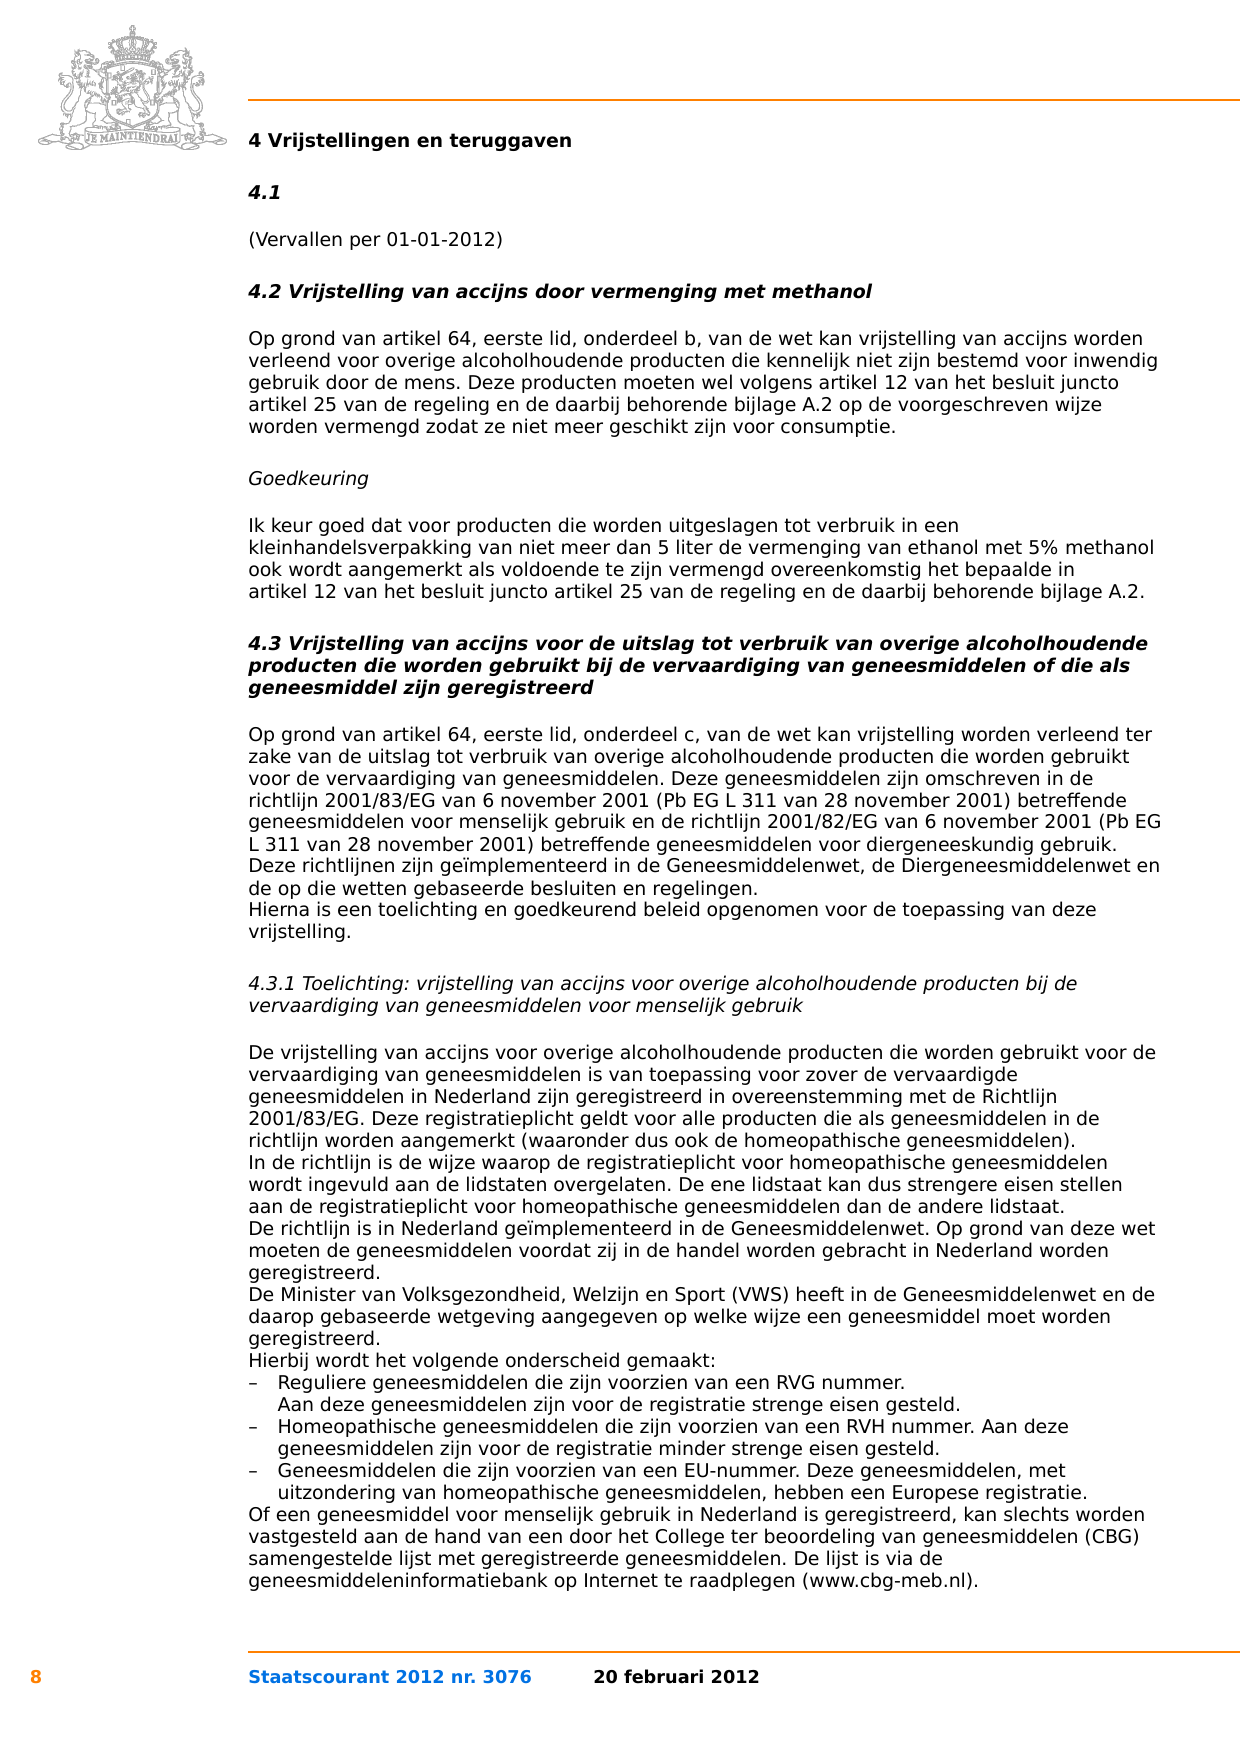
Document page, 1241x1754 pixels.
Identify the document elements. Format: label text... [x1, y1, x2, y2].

text Ik keur goed dat voor producten die worden uitgeslagen tot verbruik in een kleinhandelsverpakking van niet meer dan 5 liter de vermenging van ethanol met 5% methanol ook wordt aangemerkt als voldoende te zijn vermengd overeenkomstig het bepaalde in artikel 12 van het besluit juncto artikel 25 van de regeling en de daarbij behorende bijlage A.2. [248, 515, 1163, 603]
text De richtlijn is in Nederland geïmplementeerd in de Geneesmiddelenwet. Op grond van deze wet moeten de geneesmiddelen voordat zij in de handel worden gebracht in Nederland worden geregistreerd. [248, 1218, 1163, 1284]
subtitle 4.3.1 Toelichting: vrijstelling van accijns voor overige alcoholhoudende producten bij de vervaardiging van geneesmiddelen voor menselijk gebruik [248, 973, 1163, 1017]
subtitle 4.2 Vrijstelling van accijns door vermenging met methanol [248, 281, 1163, 303]
text – Reguliere geneesmiddelen die zijn voorzien van een RVG nummer. [248, 1372, 1163, 1394]
text De Minister van Volksgezondheid, Welzijn en Sport (VWS) heeft in de Geneesmiddelenwet en de daarop gebaseerde wetgeving aangegeven op welke wijze een geneesmiddel moet worden geregistreerd. [248, 1284, 1163, 1350]
text – Geneesmiddelen die zijn voorzien van een EU-nummer. Deze geneesmiddelen, met uitzondering van homeopathische geneesmiddelen, hebben een Europese registratie. [248, 1460, 1163, 1504]
picture [38, 25, 227, 150]
text Hierna is een toelichting en goedkeurend beleid opgenomen voor de toepassing van deze vrijstelling. [248, 899, 1163, 943]
text (Vervallen per 01-01-2012) [248, 229, 1163, 251]
text Of een geneesmiddel voor menselijk gebruik in Nederland is geregistreerd, kan slechts worden vastgesteld aan de hand van een door het College ter beoordeling van geneesmiddelen (CBG) samengestelde lijst met geregistreerde geneesmiddelen. De lijst is via de geneesmiddeleninformatiebank op Internet te raadplegen (www.cbg-meb.nl). [248, 1504, 1163, 1592]
text Op grond van artikel 64, eerste lid, onderdeel b, van de wet kan vrijstelling van accijns worden verleend voor overige alcoholhoudende producten die kennelijk niet zijn bestemd voor inwendig gebruik door de mens. Deze producten moeten wel volgens artikel 12 van het besluit juncto artikel 25 van de regeling en de daarbij behorende bijlage A.2 op de voorgeschreven wijze worden vermengd zodat ze niet meer geschikt zijn voor consumptie. [248, 328, 1163, 438]
subtitle Goedkeuring [248, 468, 1163, 490]
text Hierbij wordt het volgende onderscheid gemaakt: [248, 1350, 1163, 1372]
text Aan deze geneesmiddelen zijn voor de registratie strenge eisen gesteld. [277, 1394, 1163, 1416]
text De vrijstelling van accijns voor overige alcoholhoudende producten die worden gebruikt voor de vervaardiging van geneesmiddelen is van toepassing voor zover de vervaardigde geneesmiddelen in Nederland zijn geregistreerd in overeenstemming met de Richtlijn 2001/83/EG. Deze registratieplicht geldt voor alle producten die als geneesmiddelen in de richtlijn worden aangemerkt (waaronder dus ook de homeopathische geneesmiddelen). [248, 1042, 1163, 1152]
subtitle 4.3 Vrijstelling van accijns voor de uitslag tot verbruik van overige alcoholhoudende producten die worden gebruikt bij de vervaardiging van geneesmiddelen of die als geneesmiddel zijn geregistreerd [248, 633, 1163, 698]
text In de richtlijn is de wijze waarop de registratieplicht voor homeopathische geneesmiddelen wordt ingevuld aan de lidstaten overgelaten. De ene lidstaat kan dus strengere eisen stellen aan de registratieplicht voor homeopathische geneesmiddelen dan de andere lidstaat. [248, 1152, 1163, 1218]
subtitle 4.1 [248, 182, 1163, 204]
text Op grond van artikel 64, eerste lid, onderdeel c, van de wet kan vrijstelling worden verleend ter zake van de uitslag tot verbruik van overige alcoholhoudende producten die worden gebruikt voor de vervaardiging van geneesmiddelen. Deze geneesmiddelen zijn omschreven in de richtlijn 2001/83/EG van 6 november 2001 (Pb EG L 311 van 28 november 2001) betreffende geneesmiddelen voor menselijk gebruik en de richtlijn 2001/82/EG van 6 november 2001 (Pb EG L 311 van 28 november 2001) betreffende geneesmiddelen voor diergeneeskundig gebruik. Deze richtlijnen zijn geïmplementeerd in de Geneesmiddelenwet, de Diergeneesmiddelenwet en de op die wetten gebaseerde besluiten en regelingen. [248, 723, 1163, 899]
text – Homeopathische geneesmiddelen die zijn voorzien van een RVH nummer. Aan deze geneesmiddelen zijn voor de registratie minder strenge eisen gesteld. [248, 1416, 1163, 1460]
subtitle 4 Vrijstellingen en teruggaven [248, 130, 1163, 152]
